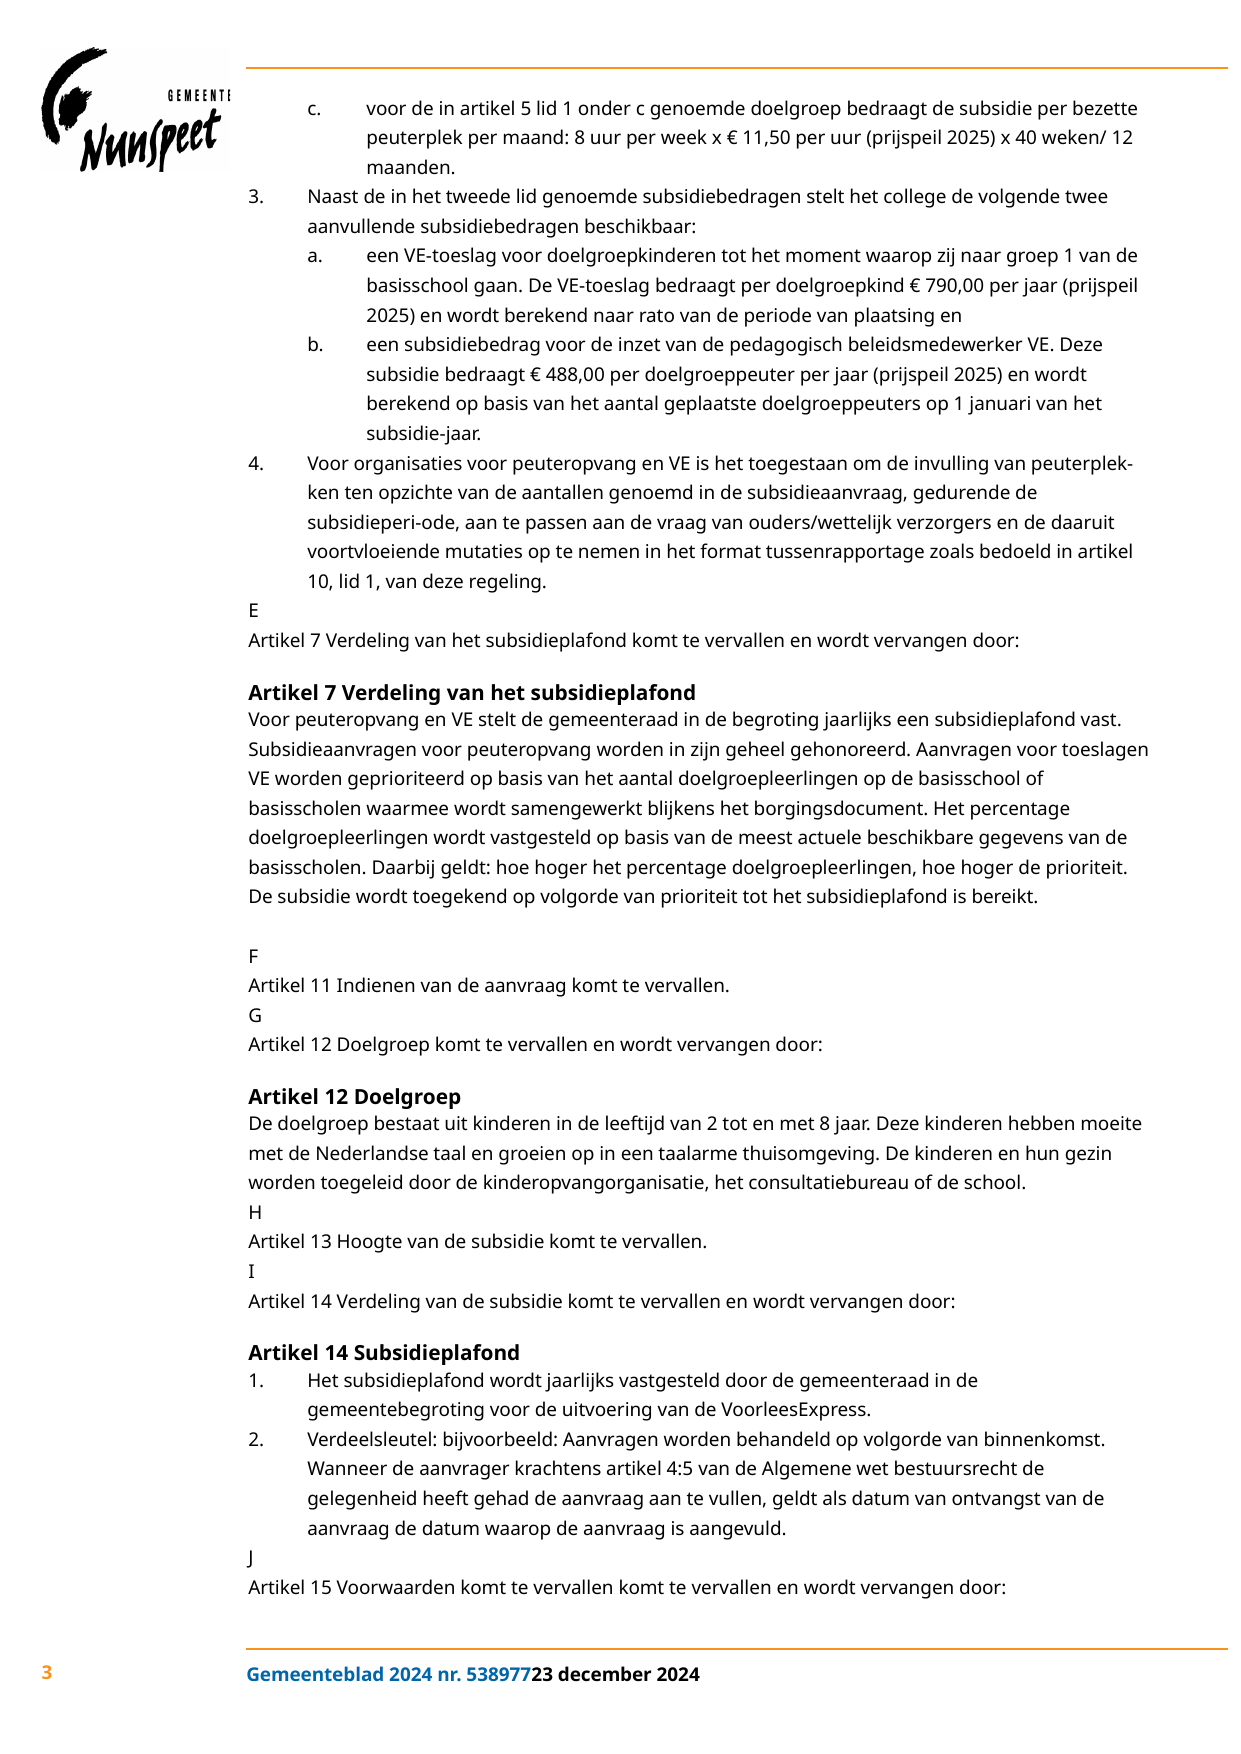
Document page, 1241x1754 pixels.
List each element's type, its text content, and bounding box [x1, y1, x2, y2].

text I [248, 1258, 1152, 1284]
text Artikel 13 Hoogte van de subsidie komt te vervallen. [248, 1229, 1152, 1254]
text G [248, 1002, 1152, 1028]
list Naast de in het tweede lid genoemde subsidiebedragen stelt het college de volgende twee aanvullende subsidiebedragen beschikbaar: [248, 183, 1152, 239]
text Artikel 14 Verdeling van de subsidie komt te vervallen en wordt vervangen door: [248, 1288, 1152, 1314]
text Artikel 14 Subsidieplafond [248, 1338, 1152, 1367]
text Artikel 11 Indienen van de aanvraag komt te vervallen. [248, 972, 1152, 998]
list Voor organisaties voor peuteropvang en VE is het toegestaan om de invulling van peuterplek-ken ten opzichte van de aantallen genoemd in de subsidieaanvraag, gedurende de subsidieperi-ode, aan te passen aan de vraag van ouders/wettelijk verzorgers en de daaruit voortvloeiende mutaties op te nemen in het format tussenrapportage zoals bedoeld in artikel 10, lid 1, van deze regeling. [248, 450, 1152, 594]
text Voor peuteropvang en VE stelt de gemeenteraad in de begroting jaarlijks een subsidieplafond vast. Subsidieaanvragen voor peuteropvang worden in zijn geheel gehonoreerd. Aanvragen voor toeslagen VE worden geprioriteerd op basis van het aantal doelgroepleerlingen op de basisschool of basisscholen waarmee wordt samengewerkt blijkens het borgingsdocument. Het percentage doelgroepleerlingen wordt vastgesteld op basis van de meest actuele beschikbare gegevens van de basisscholen. Daarbij geldt: hoe hoger het percentage doelgroepleerlingen, hoe hoger de prioriteit. De subsidie wordt toegekend op volgorde van prioriteit tot het subsidieplafond is bereikt. [248, 706, 1152, 909]
text E [248, 598, 1152, 623]
text Artikel 7 Verdeling van het subsidieplafond [248, 678, 1152, 706]
list Verdeelsleutel: bijvoorbeeld: Aanvragen worden behandeld op volgorde van binnenkomst. Wanneer de aanvrager krachtens artikel 4:5 van de Algemene wet bestuursrecht de gelegenheid heeft gehad de aanvraag aan te vullen, geldt als datum van ontvangst van de aanvraag de datum waarop de aanvraag is aangevuld. [248, 1426, 1152, 1540]
list een subsidiebedrag voor de inzet van de pedagogisch beleidsmedewerker VE. Deze subsidie bedraagt € 488,00 per doelgroeppeuter per jaar (prijspeil 2025) en wordt berekend op basis van het aantal geplaatste doelgroeppeuters op 1 januari van het subsidie-jaar. [307, 331, 1152, 446]
text Artikel 15 Voorwaarden komt te vervallen komt te vervallen en wordt vervangen door: [248, 1574, 1152, 1599]
text F [248, 943, 1152, 968]
text H [248, 1199, 1152, 1225]
list voor de in artikel 5 lid 1 onder c genoemde doelgroep bedraagt de subsidie per bezette peuterplek per maand: 8 uur per week x € 11,50 per uur (prijspeil 2025) x 40 weken/ 12 maanden. [307, 95, 1152, 180]
text De doelgroep bestaat uit kinderen in de leeftijd van 2 tot en met 8 jaar. Deze kinderen hebben moeite met de Nederlandse taal en groeien op in een taalarme thuisomgeving. De kinderen en hun gezin worden toegeleid door de kinderopvangorganisatie, het consultatiebureau of de school. [248, 1110, 1152, 1195]
text Artikel 12 Doelgroep [248, 1082, 1152, 1110]
text J [248, 1544, 1152, 1570]
text Artikel 7 Verdeling van het subsidieplafond komt te vervallen en wordt vervangen door: [248, 627, 1152, 653]
list een VE-toeslag voor doelgroepkinderen tot het moment waarop zij naar groep 1 van de basisschool gaan. De VE-toeslag bedraagt per doelgroepkind € 790,00 per jaar (prijspeil 2025) en wordt berekend naar rato van de periode van plaatsing en [307, 243, 1152, 328]
text Artikel 12 Doelgroep komt te vervallen en wordt vervangen door: [248, 1032, 1152, 1057]
list Het subsidieplafond wordt jaarlijks vastgesteld door de gemeenteraad in de gemeentebegroting voor de uitvoering van de VoorleesExpress. [248, 1367, 1152, 1422]
picture [41, 47, 231, 172]
